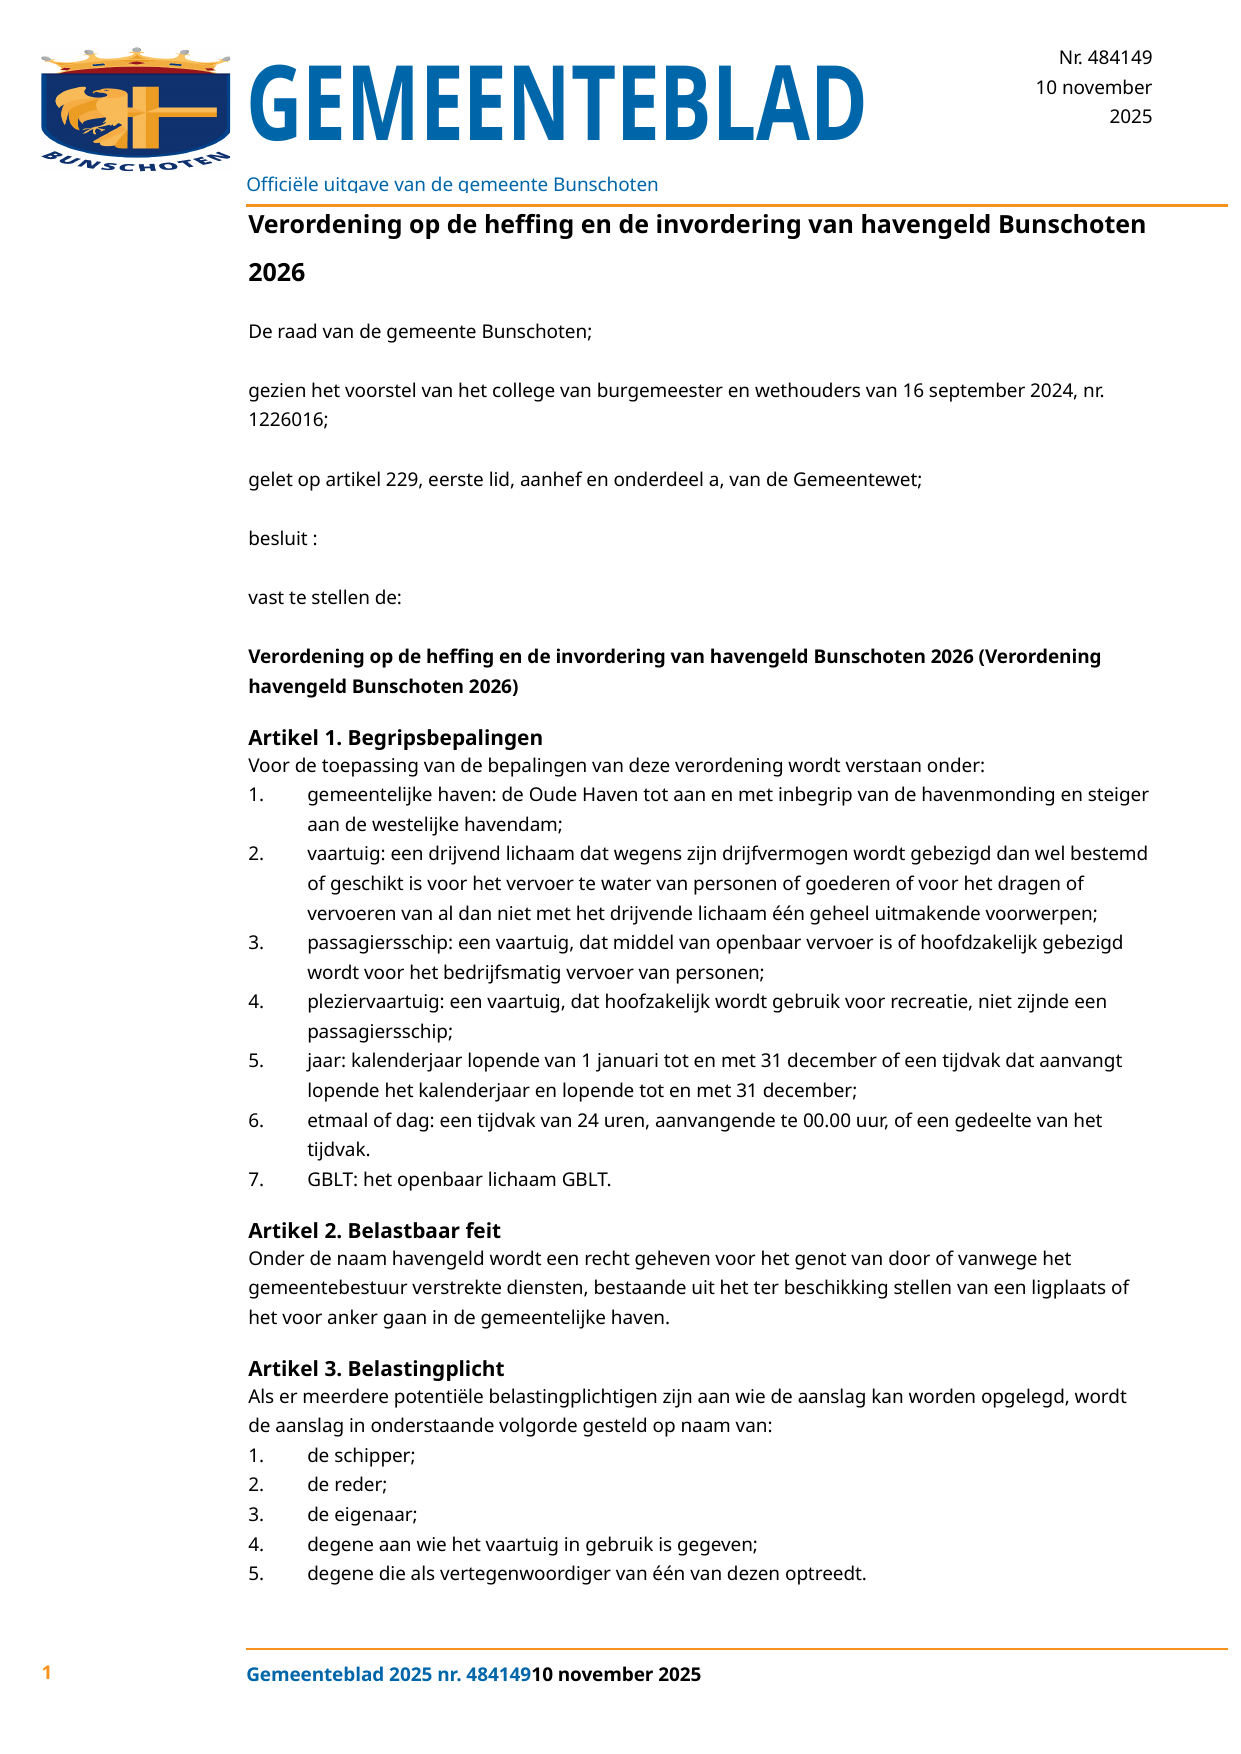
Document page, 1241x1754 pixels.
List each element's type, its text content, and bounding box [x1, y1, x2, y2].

list degene die als vertegenwoordiger van één van dezen optreedt. [248, 1560, 1152, 1586]
picture [41, 47, 231, 172]
list vaartuig: een drijvend lichaam dat wegens zijn drijfvermogen wordt gebezigd dan wel bestemd of geschikt is voor het vervoer te water van personen of goederen of voor het dragen of vervoeren van al dan niet met het drijvende lichaam één geheel uitmakende voorwerpen; [248, 841, 1152, 925]
text Onder de naam havengeld wordt een recht geheven voor het genot van door of vanwege het gemeentebestuur verstrekte diensten, bestaande uit het ter beschikking stellen van een ligplaats of het voor anker gaan in de gemeentelijke haven. [248, 1245, 1152, 1330]
list jaar: kalenderjaar lopende van 1 januari tot en met 31 december of een tijdvak dat aanvangt lopende het kalenderjaar en lopende tot en met 31 december; [248, 1048, 1152, 1103]
text Verordening op de heffing en de invordering van havengeld Bunschoten 2026 [248, 207, 1152, 288]
list de eigenaar; [248, 1501, 1152, 1527]
list pleziervaartuig: een vaartuig, dat hoofzakelijk wordt gebruik voor recreatie, niet zijnde een passagiersschip; [248, 988, 1152, 1044]
list passagiersschip: een vaartuig, dat middel van openbaar vervoer is of hoofdzakelijk gebezigd wordt voor het bedrijfsmatig vervoer van personen; [248, 929, 1152, 984]
text vast te stellen de: [248, 584, 1152, 610]
list GBLT: het openbaar lichaam GBLT. [248, 1166, 1152, 1192]
text Als er meerdere potentiële belastingplichtigen zijn aan wie de aanslag kan worden opgelegd, wordt de aanslag in onderstaande volgorde gesteld op naam van: [248, 1383, 1152, 1438]
text Artikel 1. Begripsbepalingen [248, 723, 1152, 752]
text Artikel 2. Belastbaar feit [248, 1216, 1152, 1245]
list de schipper; [248, 1442, 1152, 1468]
text De raad van de gemeente Bunschoten; [248, 318, 1152, 344]
text Voor de toepassing van de bepalingen van deze verordening wordt verstaan onder: [248, 752, 1152, 777]
text Artikel 3. Belastingplicht [248, 1354, 1152, 1383]
text gezien het voorstel van het college van burgemeester en wethouders van 16 september 2024, nr. 1226016; [248, 377, 1152, 432]
list de reder; [248, 1472, 1152, 1497]
text gelet op artikel 229, eerste lid, aanhef en onderdeel a, van de Gemeentewet; [248, 466, 1152, 492]
list degene aan wie het vaartuig in gebruik is gegeven; [248, 1531, 1152, 1556]
list gemeentelijke haven: de Oude Haven tot aan en met inbegrip van de havenmonding en steiger aan de westelijke havendam; [248, 781, 1152, 837]
text besluit : [248, 525, 1152, 551]
list etmaal of dag: een tijdvak van 24 uren, aanvangende te 00.00 uur, of een gedeelte van het tijdvak. [248, 1107, 1152, 1162]
text Verordening op de heffing en de invordering van havengeld Bunschoten 2026 (Verordening havengeld Bunschoten 2026) [248, 643, 1152, 699]
